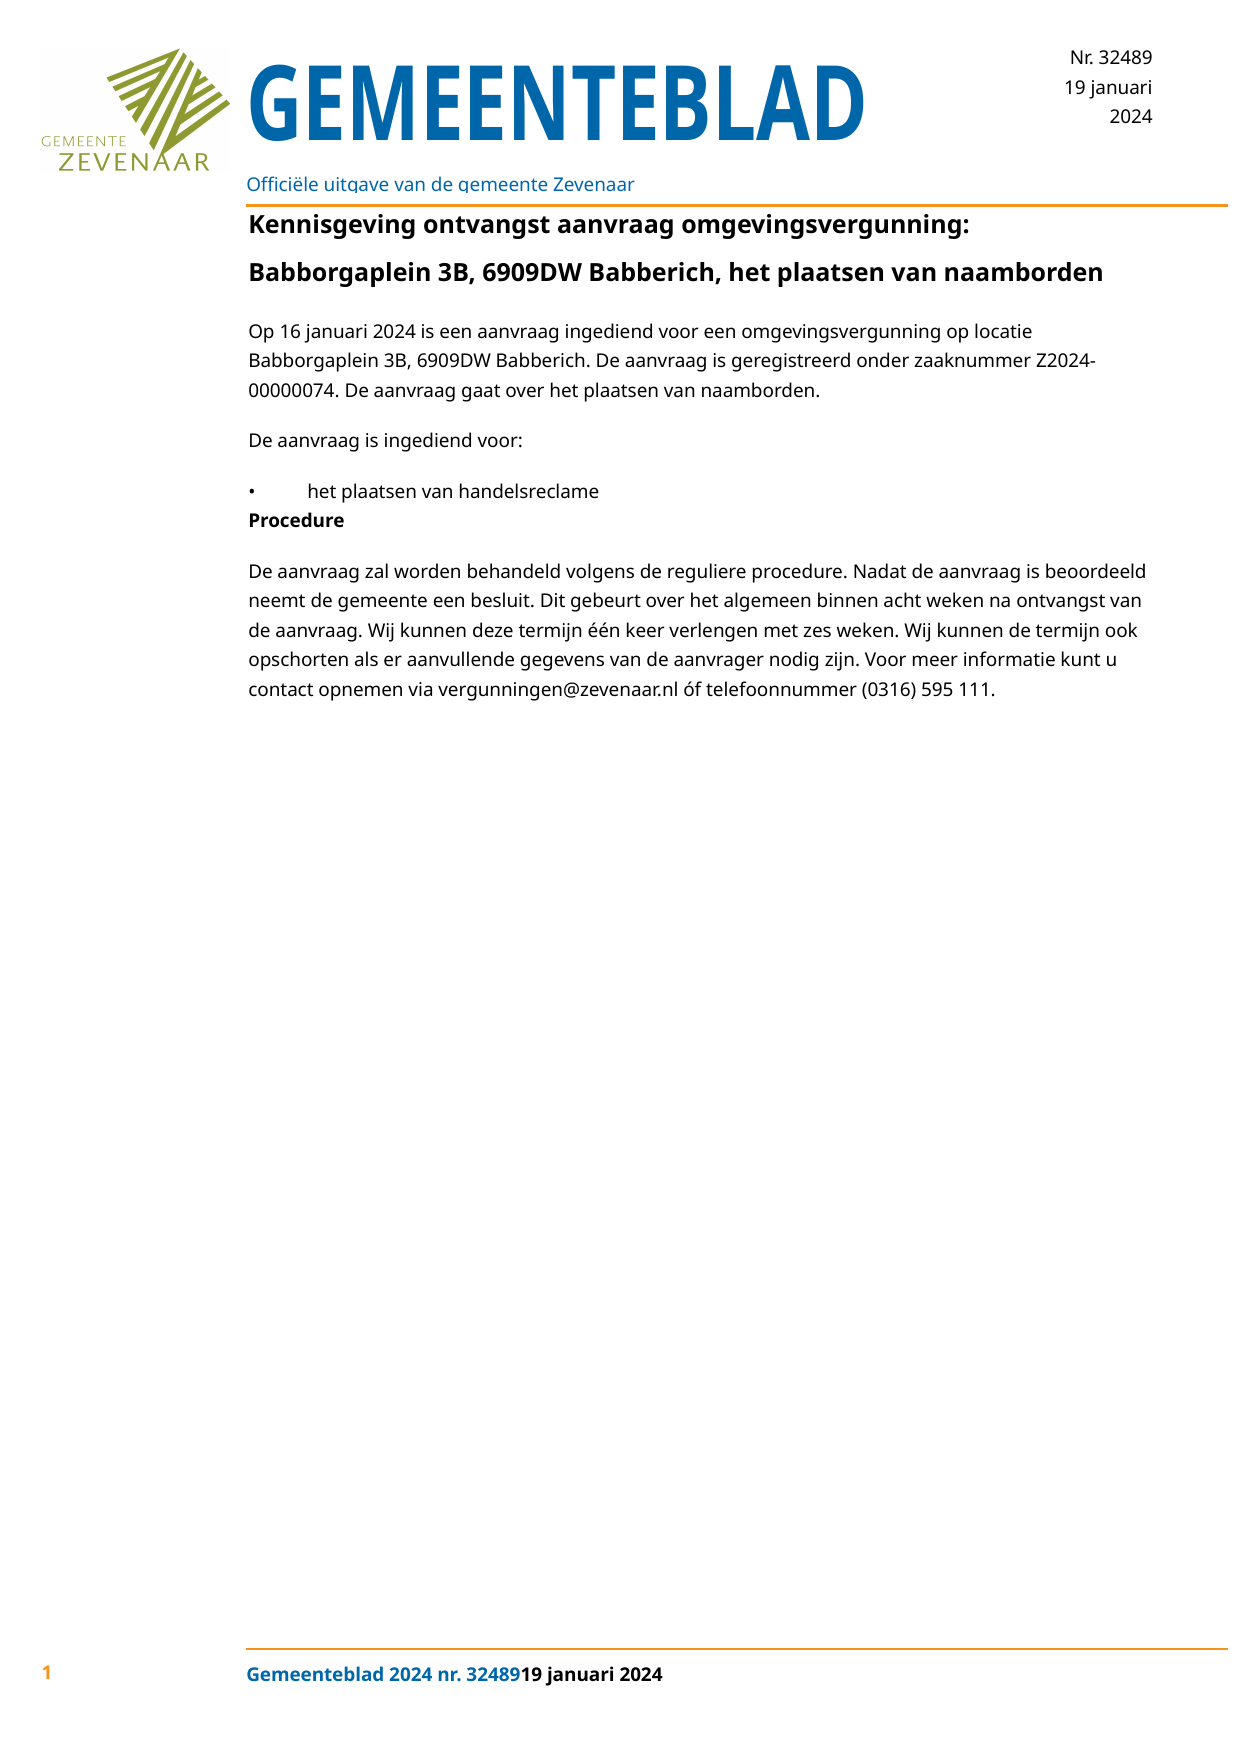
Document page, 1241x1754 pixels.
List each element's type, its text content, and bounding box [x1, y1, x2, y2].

text Procedure [248, 507, 1152, 533]
picture [41, 47, 231, 172]
list het plaatsen van handelsreclame [248, 478, 1152, 504]
text Kennisgeving ontvangst aanvraag omgevingsvergunning: Babborgaplein 3B, 6909DW Babberich, het plaatsen van naamborden [248, 207, 1152, 288]
text De aanvraag is ingediend voor: [248, 427, 1152, 453]
text Op 16 januari 2024 is een aanvraag ingediend voor een omgevingsvergunning op locatie Babborgaplein 3B, 6909DW Babberich. De aanvraag is geregistreerd onder zaaknummer Z2024-00000074. De aanvraag gaat over het plaatsen van naamborden. [248, 318, 1152, 403]
text De aanvraag zal worden behandeld volgens de reguliere procedure. Nadat de aanvraag is beoordeeld neemt de gemeente een besluit. Dit gebeurt over het algemeen binnen acht weken na ontvangst van de aanvraag. Wij kunnen deze termijn één keer verlengen met zes weken. Wij kunnen de termijn ook opschorten als er aanvullende gegevens van de aanvrager nodig zijn. Voor meer informatie kunt u contact opnemen via vergunningen@zevenaar.nl óf telefoonnummer (0316) 595 111. [248, 558, 1152, 702]
